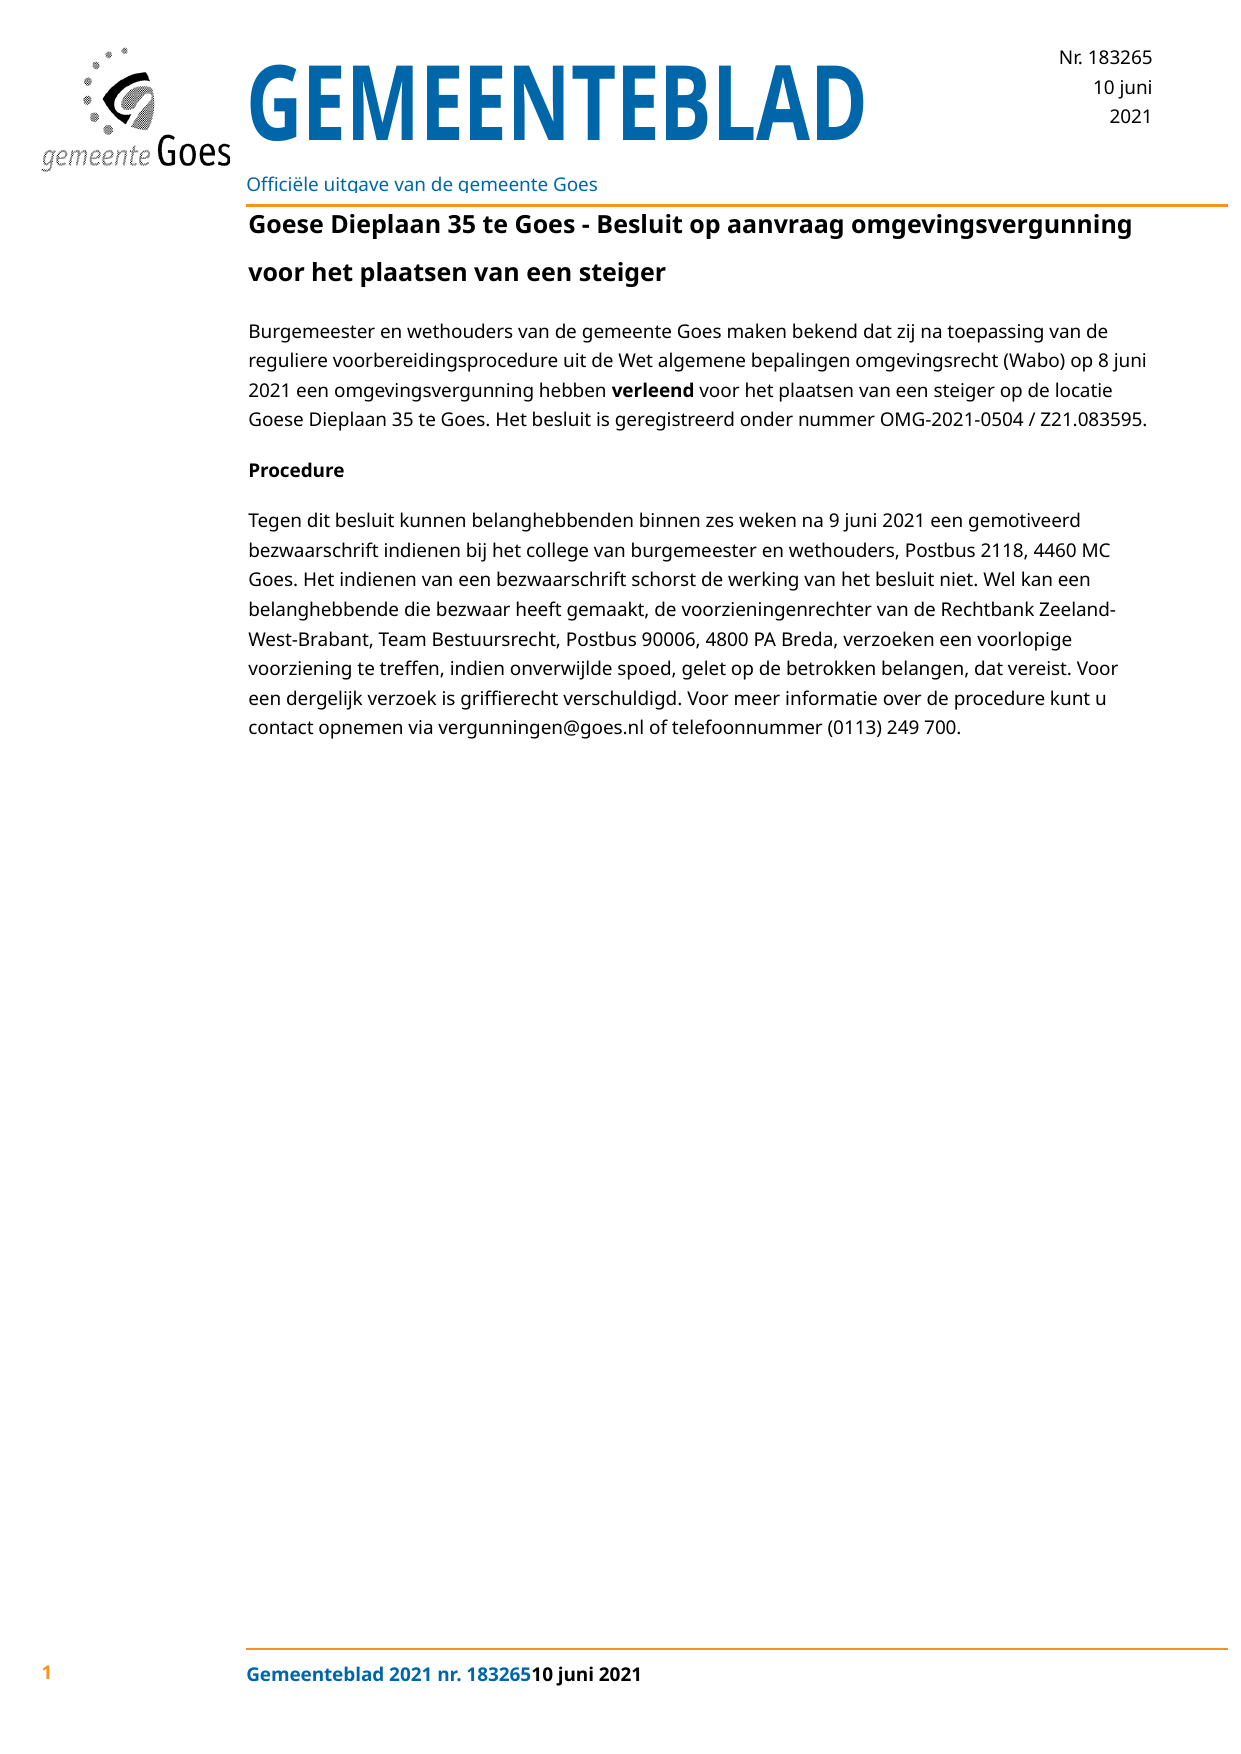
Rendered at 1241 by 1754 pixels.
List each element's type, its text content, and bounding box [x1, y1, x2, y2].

text Burgemeester en wethouders van de gemeente Goes maken bekend dat zij na toepassing van de reguliere voorbereidingsprocedure uit de Wet algemene bepalingen omgevingsrecht (Wabo) op 8 juni 2021 een omgevingsvergunning hebben verleend voor het plaatsen van een steiger op de locatie Goese Dieplaan 35 te Goes. Het besluit is geregistreerd onder nummer OMG-2021-0504 / Z21.083595. [248, 318, 1152, 432]
text Goese Dieplaan 35 te Goes - Besluit op aanvraag omgevingsvergunning voor het plaatsen van een steiger [248, 207, 1152, 288]
picture [41, 47, 231, 172]
text Tegen dit besluit kunnen belanghebbenden binnen zes weken na 9 juni 2021 een gemotiveerd bezwaarschrift indienen bij het college van burgemeester en wethouders, Postbus 2118, 4460 MC Goes. Het indienen van een bezwaarschrift schorst de werking van het besluit niet. Wel kan een belanghebbende die bezwaar heeft gemaakt, de voorzieningenrechter van de Rechtbank Zeeland-West-Brabant, Team Bestuursrecht, Postbus 90006, 4800 PA Breda, verzoeken een voorlopige voorziening te treffen, indien onverwijlde spoed, gelet op de betrokken belangen, dat vereist. Voor een dergelijk verzoek is griffierecht verschuldigd. Voor meer informatie over de procedure kunt u contact opnemen via vergunningen@goes.nl of telefoonnummer (0113) 249 700. [248, 507, 1152, 740]
text Procedure [248, 457, 1152, 483]
